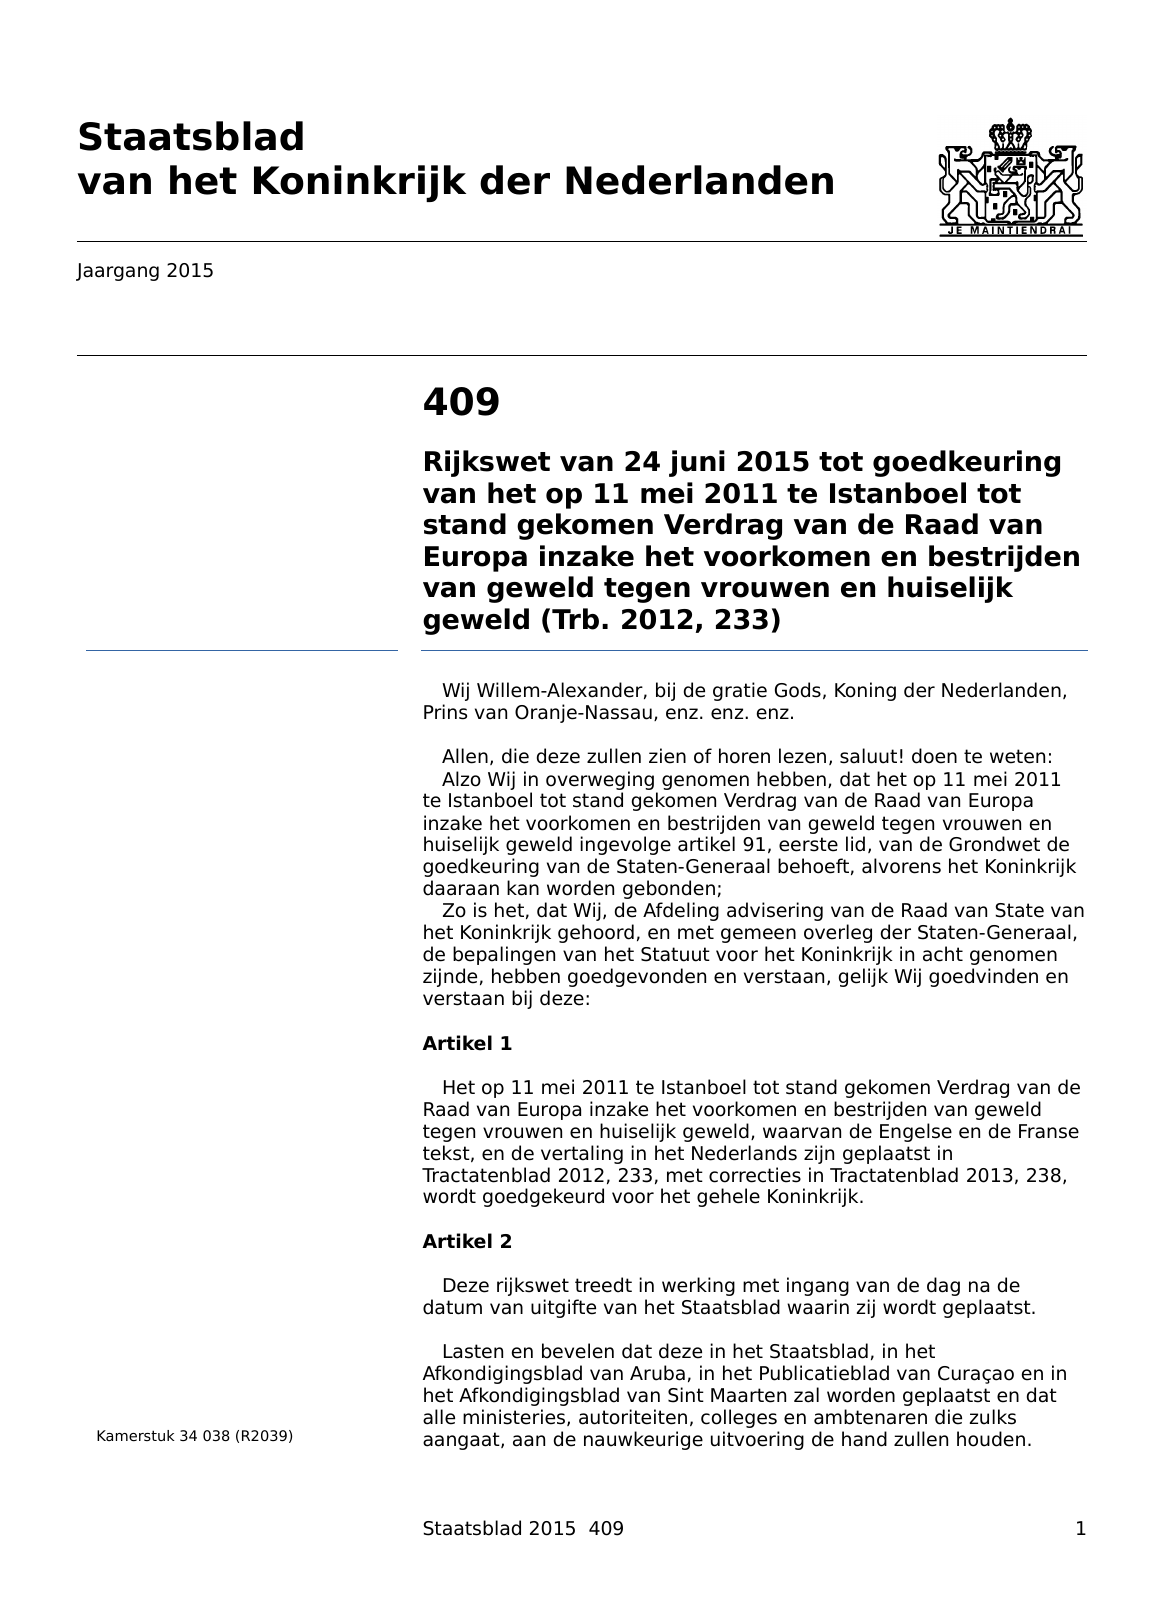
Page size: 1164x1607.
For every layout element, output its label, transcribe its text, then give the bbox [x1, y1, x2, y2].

text Allen, die deze zullen zien of horen lezen, saluut! doen te weten: [422, 746, 1087, 768]
text Kamerstuk 34 038 (R2039) [77, 1428, 396, 1445]
text Rijkswet van 24 juni 2015 tot goedkeuring van het op 11 mei 2011 te Istanboel tot stand gekomen Verdrag van de Raad van Europa inzake het voorkomen en bestrijden van geweld tegen vrouwen en huiselijk geweld (Trb. 2012, 233) [422, 447, 1087, 636]
table_cell Jaargang 2015 [77, 242, 1087, 355]
text Wij Willem-Alexander, bij de gratie Gods, Koning der Nederlanden, Prins van Oranje-Nassau, enz. enz. enz. [422, 680, 1087, 724]
picture [936, 115, 1087, 240]
text Het op 11 mei 2011 te Istanboel tot stand gekomen Verdrag van de Raad van Europa inzake het voorkomen en bestrijden van geweld tegen vrouwen en huiselijk geweld, waarvan de Engelse en de Franse tekst, en de vertaling in het Nederlands zijn geplaatst in Tractatenblad 2012, 233, met correcties in Tractatenblad 2013, 238, wordt goedgekeurd voor het gehele Koninkrijk. [422, 1077, 1087, 1208]
text Deze rijkswet treedt in werking met ingang van de dag na de datum van uitgifte van het Staatsblad waarin zij wordt geplaatst. [422, 1275, 1087, 1319]
text Lasten en bevelen dat deze in het Staatsblad, in het Afkondigingsblad van Aruba, in het Publicatieblad van Curaçao en in het Afkondigingsblad van Sint Maarten zal worden geplaatst en dat alle ministeries, autoriteiten, colleges en ambtenaren die zulks aangaat, aan de nauwkeurige uitvoering de hand zullen houden. [422, 1341, 1087, 1451]
table_header Staatsblad van het Koninkrijk der Nederlanden [77, 100, 886, 241]
subtitle 409 [422, 381, 1087, 424]
subtitle Artikel 2 [422, 1231, 1087, 1253]
text Zo is het, dat Wij, de Afdeling advisering van de Raad van State van het Koninkrijk gehoord, en met gemeen overleg der Staten-Generaal, de bepalingen van het Statuut voor het Koninkrijk in acht genomen zijnde, hebben goedgevonden en verstaan, gelijk Wij goedvinden en verstaan bij deze: [422, 900, 1087, 1010]
table_header [886, 100, 1087, 241]
subtitle Artikel 1 [422, 1032, 1087, 1054]
text Alzo Wij in overweging genomen hebben, dat het op 11 mei 2011 te Istanboel tot stand gekomen Verdrag van de Raad van Europa inzake het voorkomen en bestrijden van geweld tegen vrouwen en huiselijk geweld ingevolge artikel 91, eerste lid, van de Grondwet de goedkeuring van de Staten-Generaal behoeft, alvorens het Koninkrijk daaraan kan worden gebonden; [422, 768, 1087, 900]
